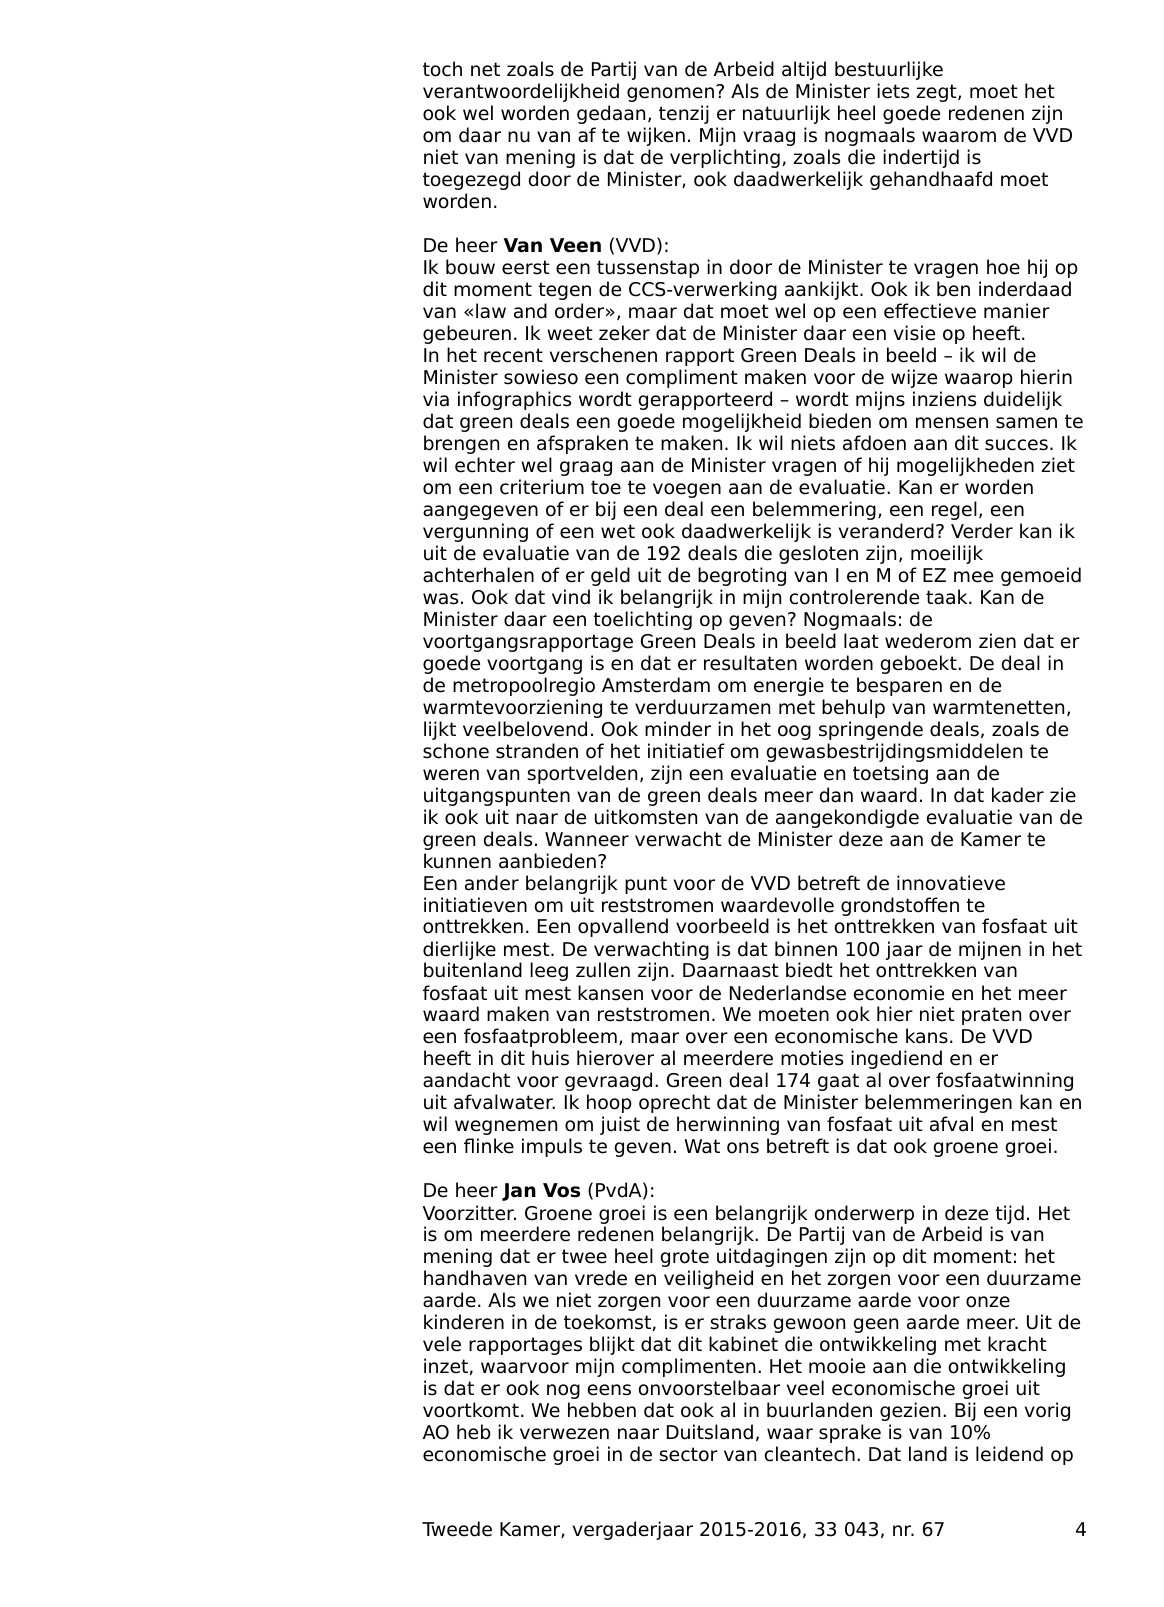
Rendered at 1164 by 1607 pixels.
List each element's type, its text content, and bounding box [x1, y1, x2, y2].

text De heer Van Veen (VVD): [422, 235, 1087, 257]
text Voorzitter. Groene groei is een belangrijk onderwerp in deze tijd. Het is om meerdere redenen belangrijk. De Partij van de Arbeid is van mening dat er twee heel grote uitdagingen zijn op dit moment: het handhaven van vrede en veiligheid en het zorgen voor een duurzame aarde. Als we niet zorgen voor een duurzame aarde voor onze kinderen in de toekomst, is er straks gewoon geen aarde meer. Uit de vele rapportages blijkt dat dit kabinet die ontwikkeling met kracht inzet, waarvoor mijn complimenten. Het mooie aan die ontwikkeling is dat er ook nog eens onvoorstelbaar veel economische groei uit voortkomt. We hebben dat ook al in buurlanden gezien. Bij een vorig AO heb ik verwezen naar Duitsland, waar sprake is van 10% economische groei in de sector van cleantech. Dat land is leidend op [422, 1202, 1087, 1466]
text Ik bouw eerst een tussenstap in door de Minister te vragen hoe hij op dit moment tegen de CCS-verwerking aankijkt. Ook ik ben inderdaad van «law and order», maar dat moet wel op een effectieve manier gebeuren. Ik weet zeker dat de Minister daar een visie op heeft. [422, 257, 1087, 345]
text De heer Jan Vos (PvdA): [422, 1180, 1087, 1202]
text toch net zoals de Partij van de Arbeid altijd bestuurlijke verantwoordelijkheid genomen? Als de Minister iets zegt, moet het ook wel worden gedaan, tenzij er natuurlijk heel goede redenen zijn om daar nu van af te wijken. Mijn vraag is nogmaals waarom de VVD niet van mening is dat de verplichting, zoals die indertijd is toegezegd door de Minister, ook daadwerkelijk gehandhaafd moet worden. [422, 59, 1087, 213]
text In het recent verschenen rapport Green Deals in beeld – ik wil de Minister sowieso een compliment maken voor de wijze waarop hierin via infographics wordt gerapporteerd – wordt mijns inziens duidelijk dat green deals een goede mogelijkheid bieden om mensen samen te brengen en afspraken te maken. Ik wil niets afdoen aan dit succes. Ik wil echter wel graag aan de Minister vragen of hij mogelijkheden ziet om een criterium toe te voegen aan de evaluatie. Kan er worden aangegeven of er bij een deal een belemmering, een regel, een vergunning of een wet ook daadwerkelijk is veranderd? Verder kan ik uit de evaluatie van de 192 deals die gesloten zijn, moeilijk achterhalen of er geld uit de begroting van I en M of EZ mee gemoeid was. Ook dat vind ik belangrijk in mijn controlerende taak. Kan de Minister daar een toelichting op geven? Nogmaals: de voortgangsrapportage Green Deals in beeld laat wederom zien dat er goede voortgang is en dat er resultaten worden geboekt. De deal in de metropoolregio Amsterdam om energie te besparen en de warmtevoorziening te verduurzamen met behulp van warmtenetten, lijkt veelbelovend. Ook minder in het oog springende deals, zoals de schone stranden of het initiatief om gewasbestrijdingsmiddelen te weren van sportvelden, zijn een evaluatie en toetsing aan de uitgangspunten van de green deals meer dan waard. In dat kader zie ik ook uit naar de uitkomsten van de aangekondigde evaluatie van de green deals. Wanneer verwacht de Minister deze aan de Kamer te kunnen aanbieden? [422, 345, 1087, 872]
text Een ander belangrijk punt voor de VVD betreft de innovatieve initiatieven om uit reststromen waardevolle grondstoffen te onttrekken. Een opvallend voorbeeld is het onttrekken van fosfaat uit dierlijke mest. De verwachting is dat binnen 100 jaar de mijnen in het buitenland leeg zullen zijn. Daarnaast biedt het onttrekken van fosfaat uit mest kansen voor de Nederlandse economie en het meer waard maken van reststromen. We moeten ook hier niet praten over een fosfaatprobleem, maar over een economische kans. De VVD heeft in dit huis hierover al meerdere moties ingediend en er aandacht voor gevraagd. Green deal 174 gaat al over fosfaatwinning uit afvalwater. Ik hoop oprecht dat de Minister belemmeringen kan en wil wegnemen om juist de herwinning van fosfaat uit afval en mest een flinke impuls te geven. Wat ons betreft is dat ook groene groei. [422, 872, 1087, 1158]
